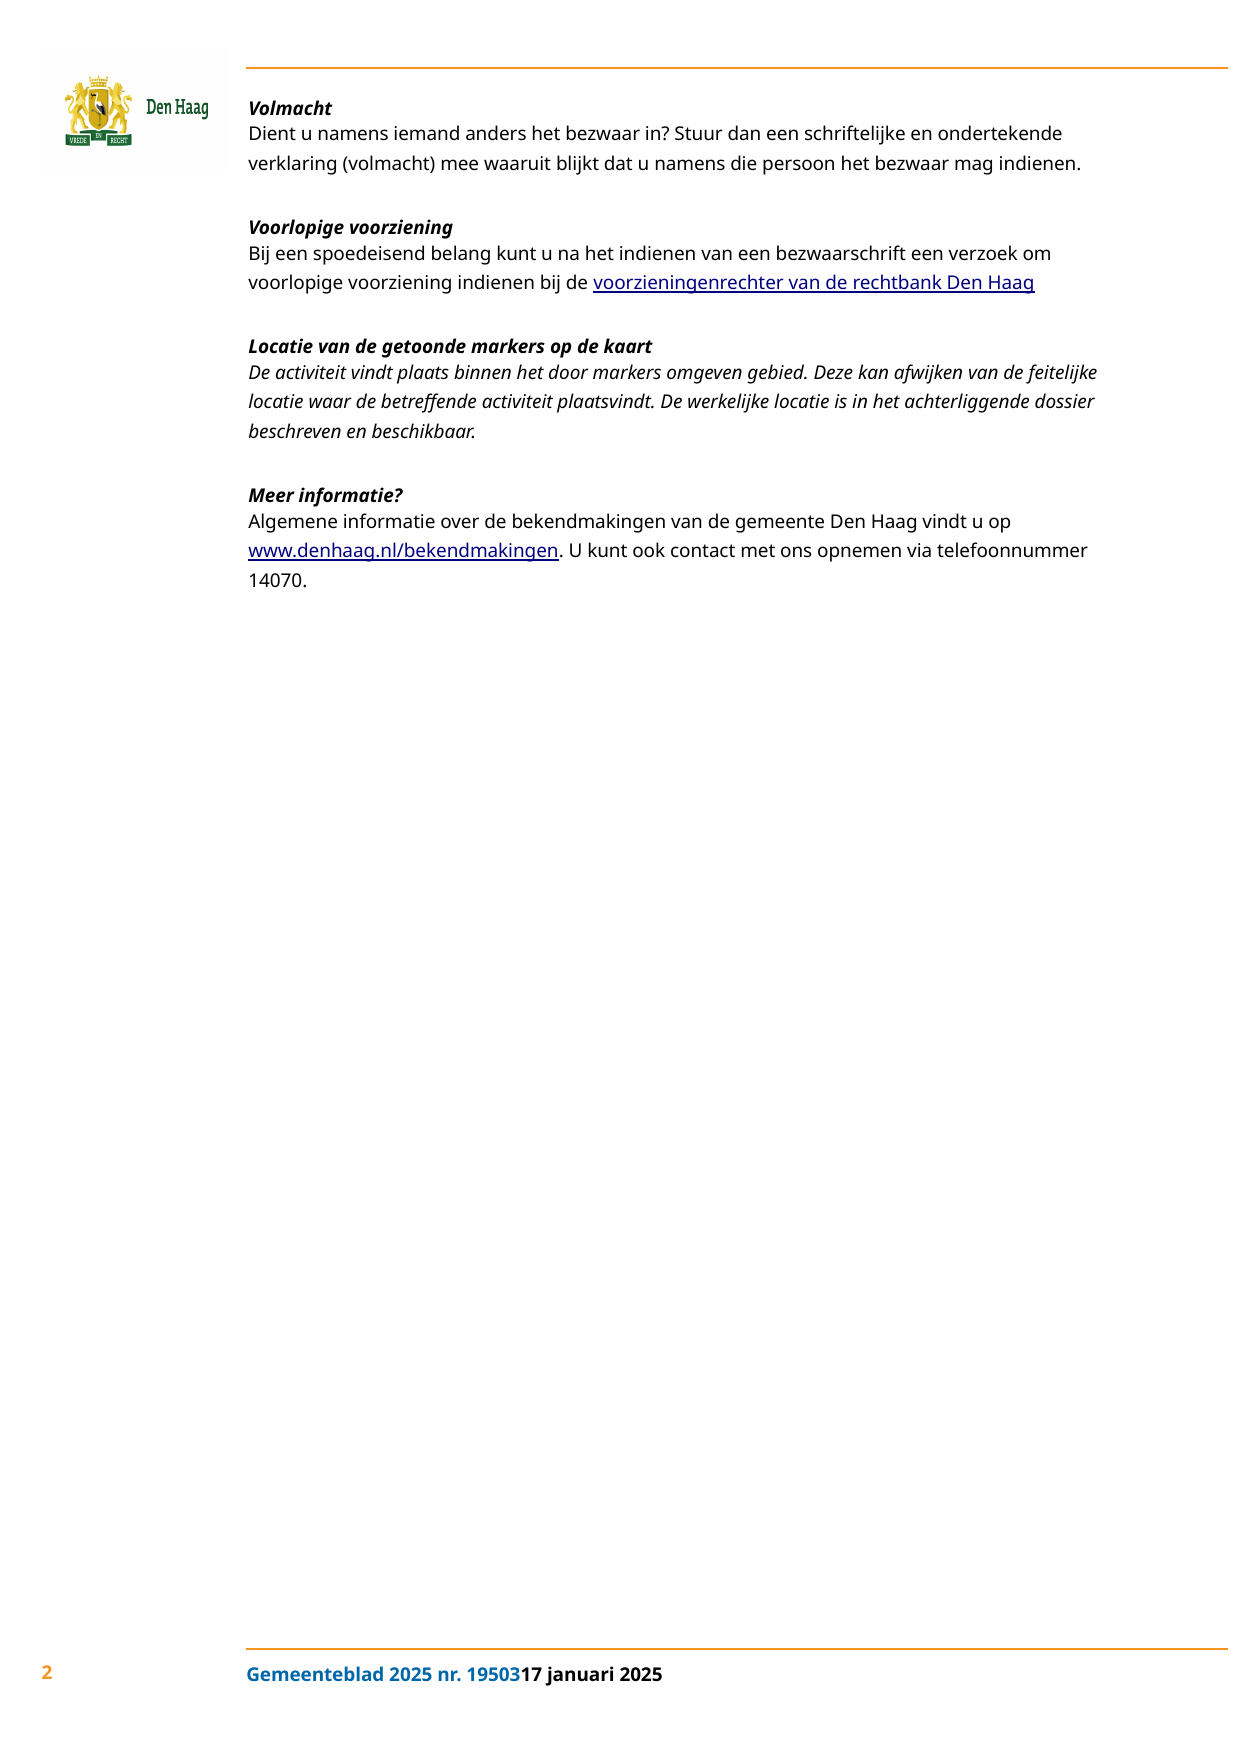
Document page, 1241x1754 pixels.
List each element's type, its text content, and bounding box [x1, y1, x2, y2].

text Locatie van de getoonde markers op de kaart [248, 333, 1152, 359]
text Bij een spoedeisend belang kunt u na het indienen van een bezwaarschrift een verzoek om voorlopige voorziening indienen bij de voorzieningenrechter van de rechtbank Den Haag [248, 240, 1152, 295]
text Meer informatie? [248, 482, 1152, 508]
text Voorlopige voorziening [248, 214, 1152, 240]
text De activiteit vindt plaats binnen het door markers omgeven gebied. Deze kan afwijken van de feitelijke locatie waar de betreffende activiteit plaatsvindt. De werkelijke locatie is in het achterliggende dossier beschreven en beschikbaar. [248, 359, 1152, 444]
text Dient u namens iemand anders het bezwaar in? Stuur dan een schriftelijke en ondertekende verklaring (volmacht) mee waaruit blijkt dat u namens die persoon het bezwaar mag indienen. [248, 121, 1152, 176]
picture [41, 47, 231, 172]
text Volmacht [248, 95, 1152, 121]
text Algemene informatie over de bekendmakingen van de gemeente Den Haag vindt u op www.denhaag.nl/bekendmakingen. U kunt ook contact met ons opnemen via telefoonnummer 14070. [248, 508, 1152, 593]
